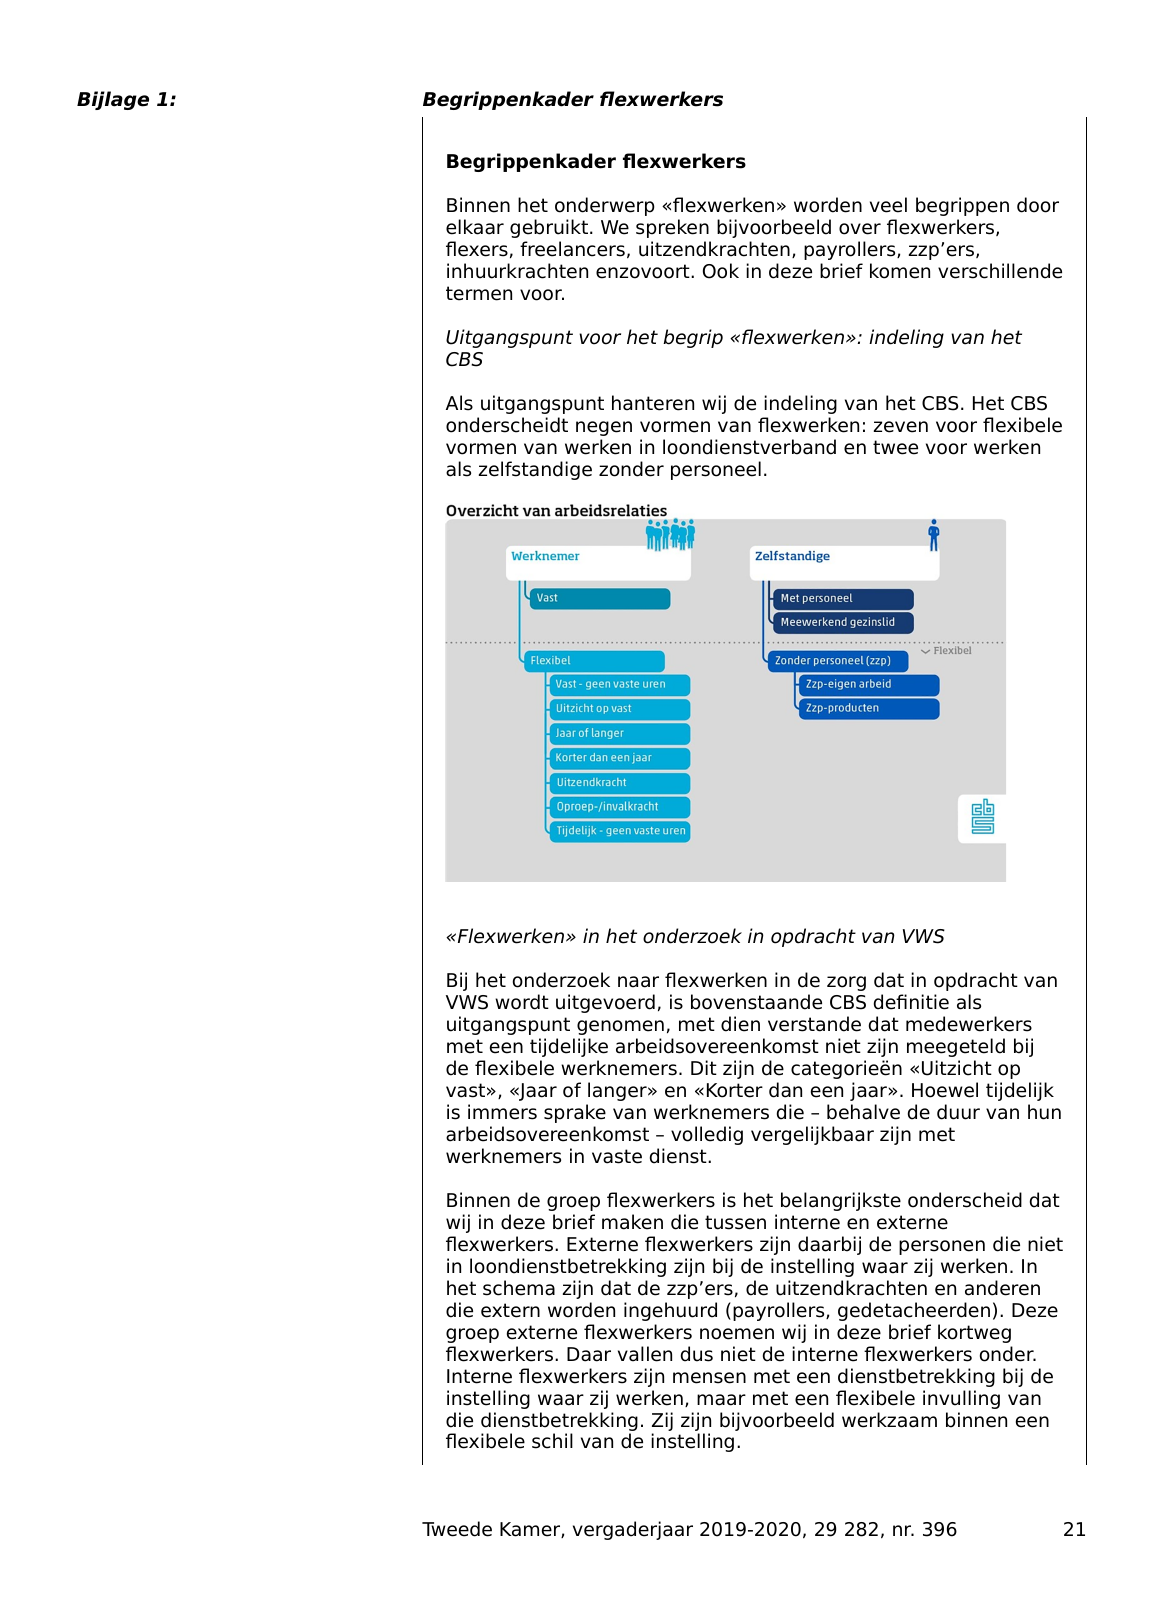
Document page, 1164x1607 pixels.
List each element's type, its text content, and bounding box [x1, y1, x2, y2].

subtitle Bijlage 1: Begrippenkader flexwerkers [77, 89, 1087, 111]
table_header Begrippenkader flexwerkers Binnen het onderwerp «flexwerken» worden veel begrippen door elkaar gebruikt. We spreken bijvoorbeeld over flexwerkers, flexers, freelancers, uitzendkrachten, payrollers, zzp’ers, inhuurkrachten enzovoort. Ook in deze brief komen verschillende termen voor. Uitgangspunt voor het begrip «flexwerken»: indeling van het CBS Als uitgangspunt hanteren wij de indeling van het CBS. Het CBS onderscheidt negen vormen van flexwerken: zeven voor flexibele vormen van werken in loondienstverband en twee voor werken als zelfstandige zonder personeel. «Flexwerken» in het onderzoek in opdracht van VWS Bij het onderzoek naar flexwerken in de zorg dat in opdracht van VWS wordt uitgevoerd, is bovenstaande CBS definitie als uitgangspunt genomen, met dien verstande dat medewerkers met een tijdelijke arbeidsovereenkomst niet zijn meegeteld bij de flexibele werknemers. Dit zijn de categorieën «Uitzicht op vast», «Jaar of langer» en «Korter dan een jaar». Hoewel tijdelijk is immers sprake van werknemers die – behalve de duur van hun arbeidsovereenkomst – volledig vergelijkbaar zijn met werknemers in vaste dienst. Binnen de groep flexwerkers is het belangrijkste onderscheid dat wij in deze brief maken die tussen interne en externe flexwerkers. Externe flexwerkers zijn daarbij de personen die niet in loondienstbetrekking zijn bij de instelling waar zij werken. In het schema zijn dat de zzp’ers, de uitzendkrachten en anderen die extern worden ingehuurd (payrollers, gedetacheerden). Deze groep externe flexwerkers noemen wij in deze brief kortweg flexwerkers. Daar vallen dus niet de interne flexwerkers onder. Interne flexwerkers zijn mensen met een dienstbetrekking bij de instelling waar zij werken, maar met een flexibele invulling van die dienstbetrekking. Zij zijn bijvoorbeeld werkzaam binnen een flexibele schil van de instelling. [423, 117, 1086, 1465]
picture [445, 503, 1007, 882]
